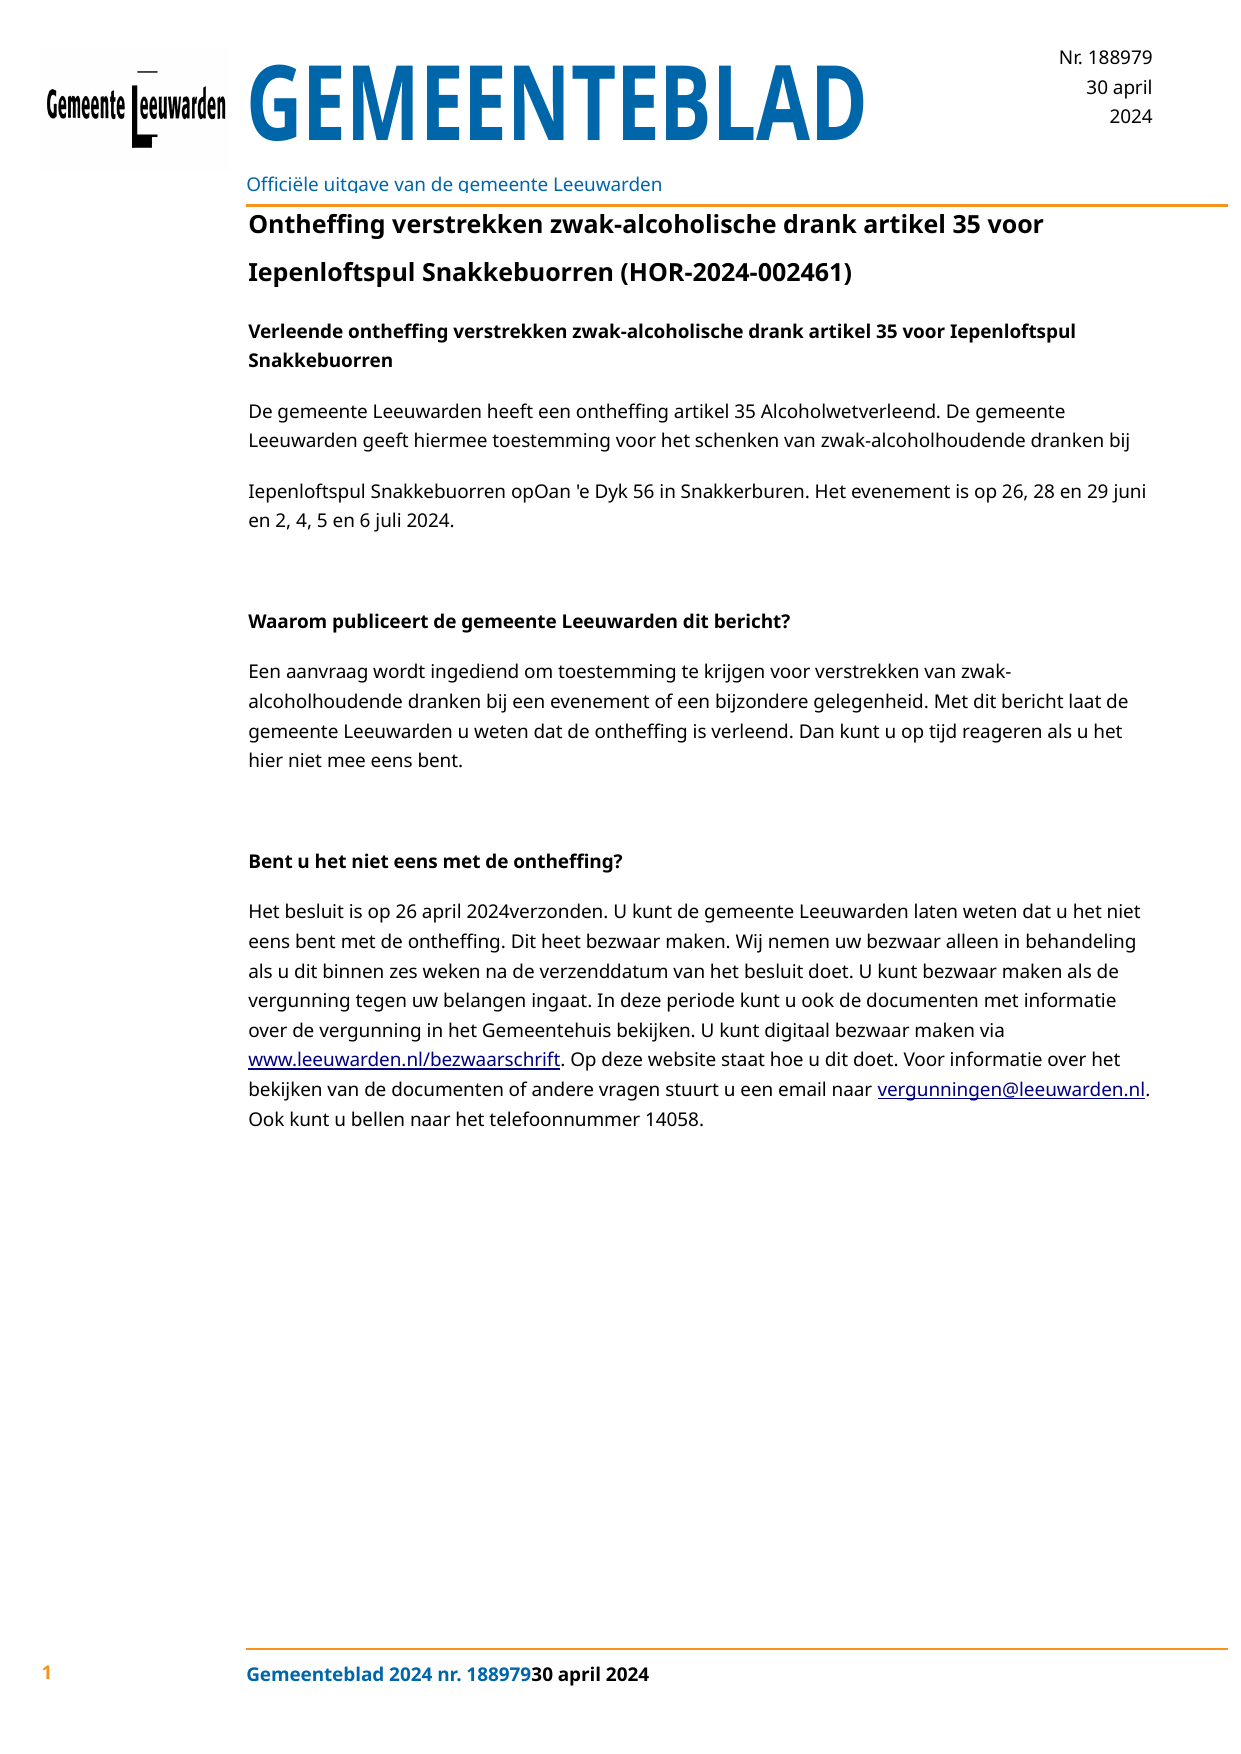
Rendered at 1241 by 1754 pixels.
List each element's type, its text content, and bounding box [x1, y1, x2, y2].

text Bent u het niet eens met de ontheffing? [248, 848, 1152, 874]
text Iepenloftspul Snakkebuorren opOan 'e Dyk 56 in Snakkerburen. Het evenement is op 26, 28 en 29 juni en 2, 4, 5 en 6 juli 2024. [248, 478, 1152, 533]
text Verleende ontheffing verstrekken zwak-alcoholische drank artikel 35 voor Iepenloftspul Snakkebuorren [248, 318, 1152, 373]
text De gemeente Leeuwarden heeft een ontheffing artikel 35 Alcoholwetverleend. De gemeente Leeuwarden geeft hiermee toestemming voor het schenken van zwak-alcoholhoudende dranken bij [248, 398, 1152, 453]
text Het besluit is op 26 april 2024verzonden. U kunt de gemeente Leeuwarden laten weten dat u het niet eens bent met de ontheffing. Dit heet bezwaar maken. Wij nemen uw bezwaar alleen in behandeling als u dit binnen zes weken na de verzenddatum van het besluit doet. U kunt bezwaar maken als de vergunning tegen uw belangen ingaat. In deze periode kunt u ook de documenten met informatie over de vergunning in het Gemeentehuis bekijken. U kunt digitaal bezwaar maken via www.leeuwarden.nl/bezwaarschrift. Op deze website staat hoe u dit doet. Voor informatie over het bekijken van de documenten of andere vragen stuurt u een email naar vergunningen@leeuwarden.nl. Ook kunt u bellen naar het telefoonnummer 14058. [248, 899, 1152, 1132]
text Ontheffing verstrekken zwak-alcoholische drank artikel 35 voor Iepenloftspul Snakkebuorren (HOR-2024-002461) [248, 207, 1152, 288]
picture [41, 47, 231, 172]
text Een aanvraag wordt ingediend om toestemming te krijgen voor verstrekken van zwak-alcoholhoudende dranken bij een evenement of een bijzondere gelegenheid. Met dit bericht laat de gemeente Leeuwarden u weten dat de ontheffing is verleend. Dan kunt u op tijd reageren als u het hier niet mee eens bent. [248, 659, 1152, 773]
text Waarom publiceert de gemeente Leeuwarden dit bericht? [248, 608, 1152, 634]
